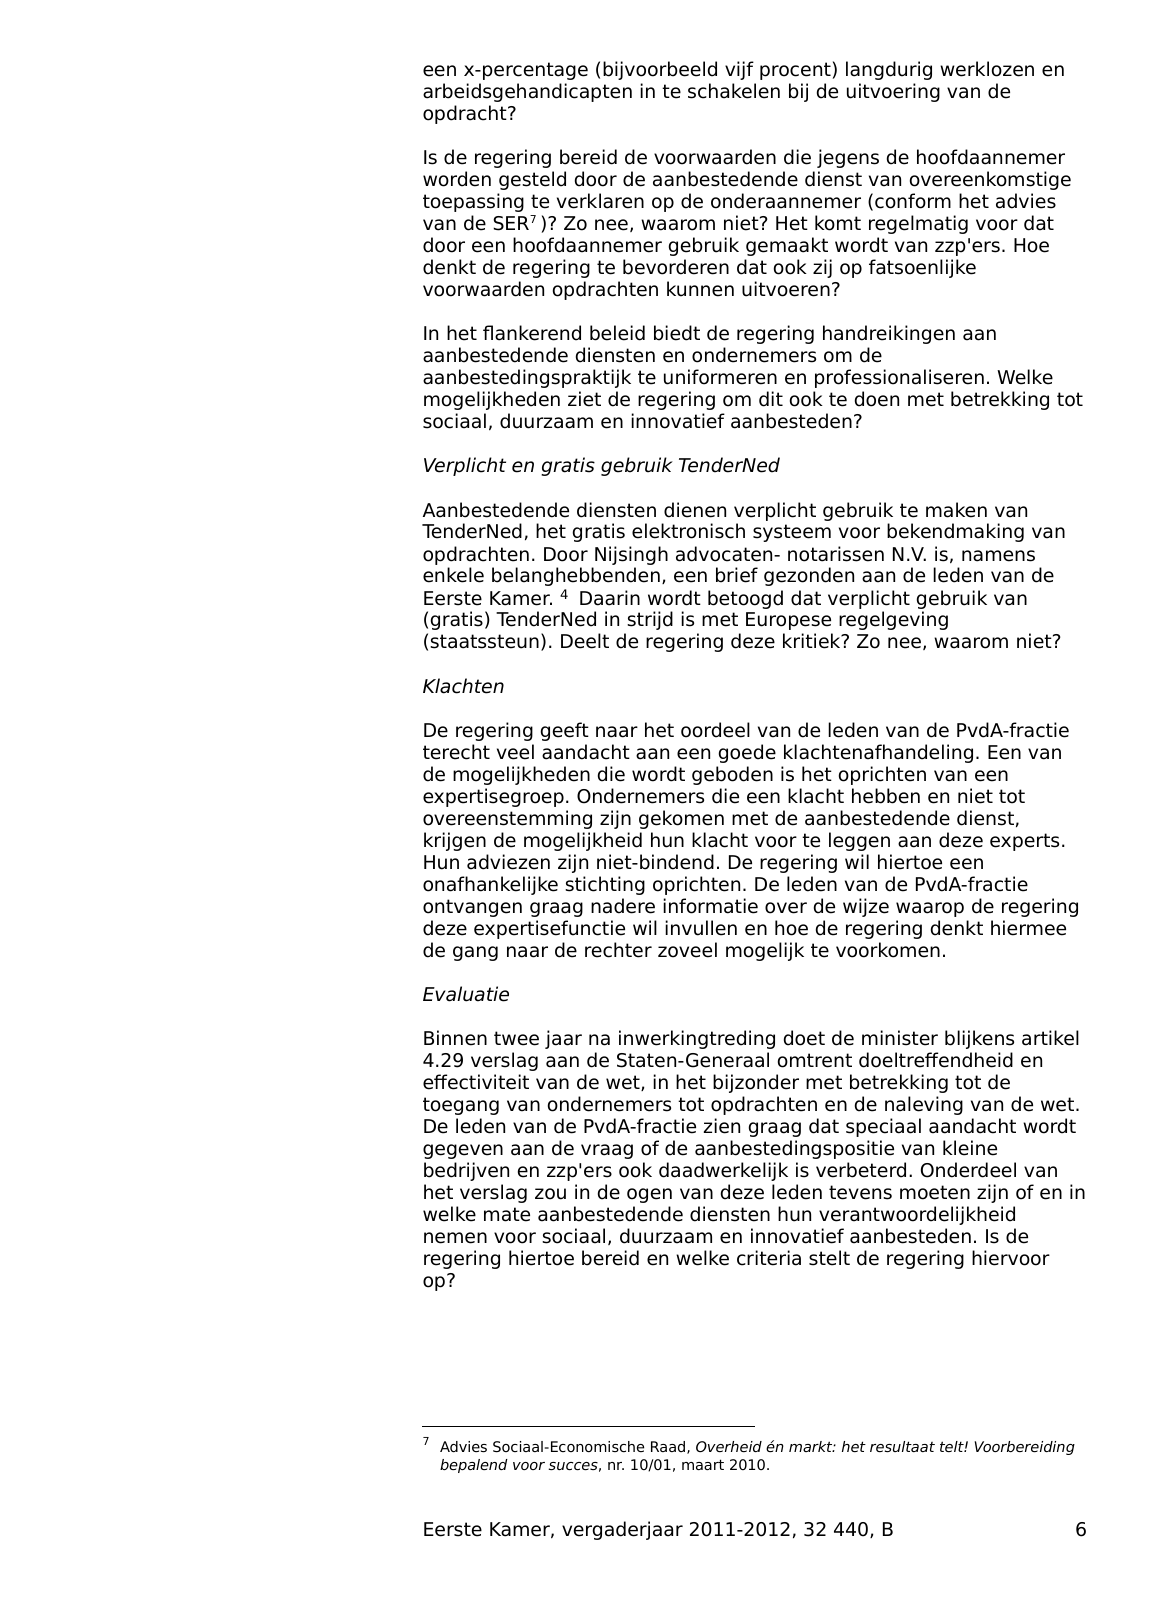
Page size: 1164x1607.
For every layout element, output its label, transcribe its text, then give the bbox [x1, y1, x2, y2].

text De regering geeft naar het oordeel van de leden van de PvdA-fractie terecht veel aandacht aan een goede klachtenafhandeling. Een van de mogelijkheden die wordt geboden is het oprichten van een expertisegroep. Ondernemers die een klacht hebben en niet tot overeenstemming zijn gekomen met de aanbestedende dienst, krijgen de mogelijkheid hun klacht voor te leggen aan deze experts. Hun adviezen zijn niet-bindend. De regering wil hiertoe een onafhankelijke stichting oprichten. De leden van de PvdA-fractie ontvangen graag nadere informatie over de wijze waarop de regering deze expertisefunctie wil invullen en hoe de regering denkt hiermee de gang naar de rechter zoveel mogelijk te voorkomen. [422, 720, 1087, 961]
text Is de regering bereid de voorwaarden die jegens de hoofdaannemer worden gesteld door de aanbestedende dienst van overeenkomstige toepassing te verklaren op de onderaannemer (conform het advies van de SER)? Zo nee, waarom niet? Het komt regelmatig voor dat door een hoofdaannemer gebruik gemaakt wordt van zzp'ers. Hoe denkt de regering te bevorderen dat ook zij op fatsoenlijke voorwaarden opdrachten kunnen uitvoeren? [422, 147, 1087, 301]
subtitle Klachten [422, 676, 1087, 697]
text Binnen twee jaar na inwerkingtreding doet de minister blijkens artikel 4.29 verslag aan de Staten-Generaal omtrent doeltreffendheid en effectiviteit van de wet, in het bijzonder met betrekking tot de toegang van ondernemers tot opdrachten en de naleving van de wet. De leden van de PvdA-fractie zien graag dat speciaal aandacht wordt gegeven aan de vraag of de aanbestedingspositie van kleine bedrijven en zzp'ers ook daadwerkelijk is verbeterd. Onderdeel van het verslag zou in de ogen van deze leden tevens moeten zijn of en in welke mate aanbestedende diensten hun verantwoordelijkheid nemen voor sociaal, duurzaam en innovatief aanbesteden. Is de regering hiertoe bereid en welke criteria stelt de regering hiervoor op? [422, 1028, 1087, 1292]
text In het flankerend beleid biedt de regering handreikingen aan aanbestedende diensten en ondernemers om de aanbestedingspraktijk te uniformeren en professionaliseren. Welke mogelijkheden ziet de regering om dit ook te doen met betrekking tot sociaal, duurzaam en innovatief aanbesteden? [422, 323, 1087, 433]
text Aanbestedende diensten dienen verplicht gebruik te maken van TenderNed, het gratis elektronisch systeem voor bekendmaking van opdrachten. Door Nijsingh advocaten- notarissen N.V. is, namens enkele belanghebbenden, een brief gezonden aan de leden van de Eerste Kamer. 4 Daarin wordt betoogd dat verplicht gebruik van (gratis) TenderNed in strijd is met Europese regelgeving (staatssteun). Deelt de regering deze kritiek? Zo nee, waarom niet? [422, 499, 1087, 653]
text een x-percentage (bijvoorbeeld vijf procent) langdurig werklozen en arbeidsgehandicapten in te schakelen bij de uitvoering van de opdracht? [422, 59, 1087, 125]
subtitle Verplicht en gratis gebruik TenderNed [422, 455, 1087, 477]
subtitle Evaluatie [422, 984, 1087, 1006]
text Advies Sociaal-Economische Raad, Overheid én markt: het resultaat telt! Voorbereiding bepalend voor succes, nr. 10/01, maart 2010. [422, 1435, 1087, 1474]
